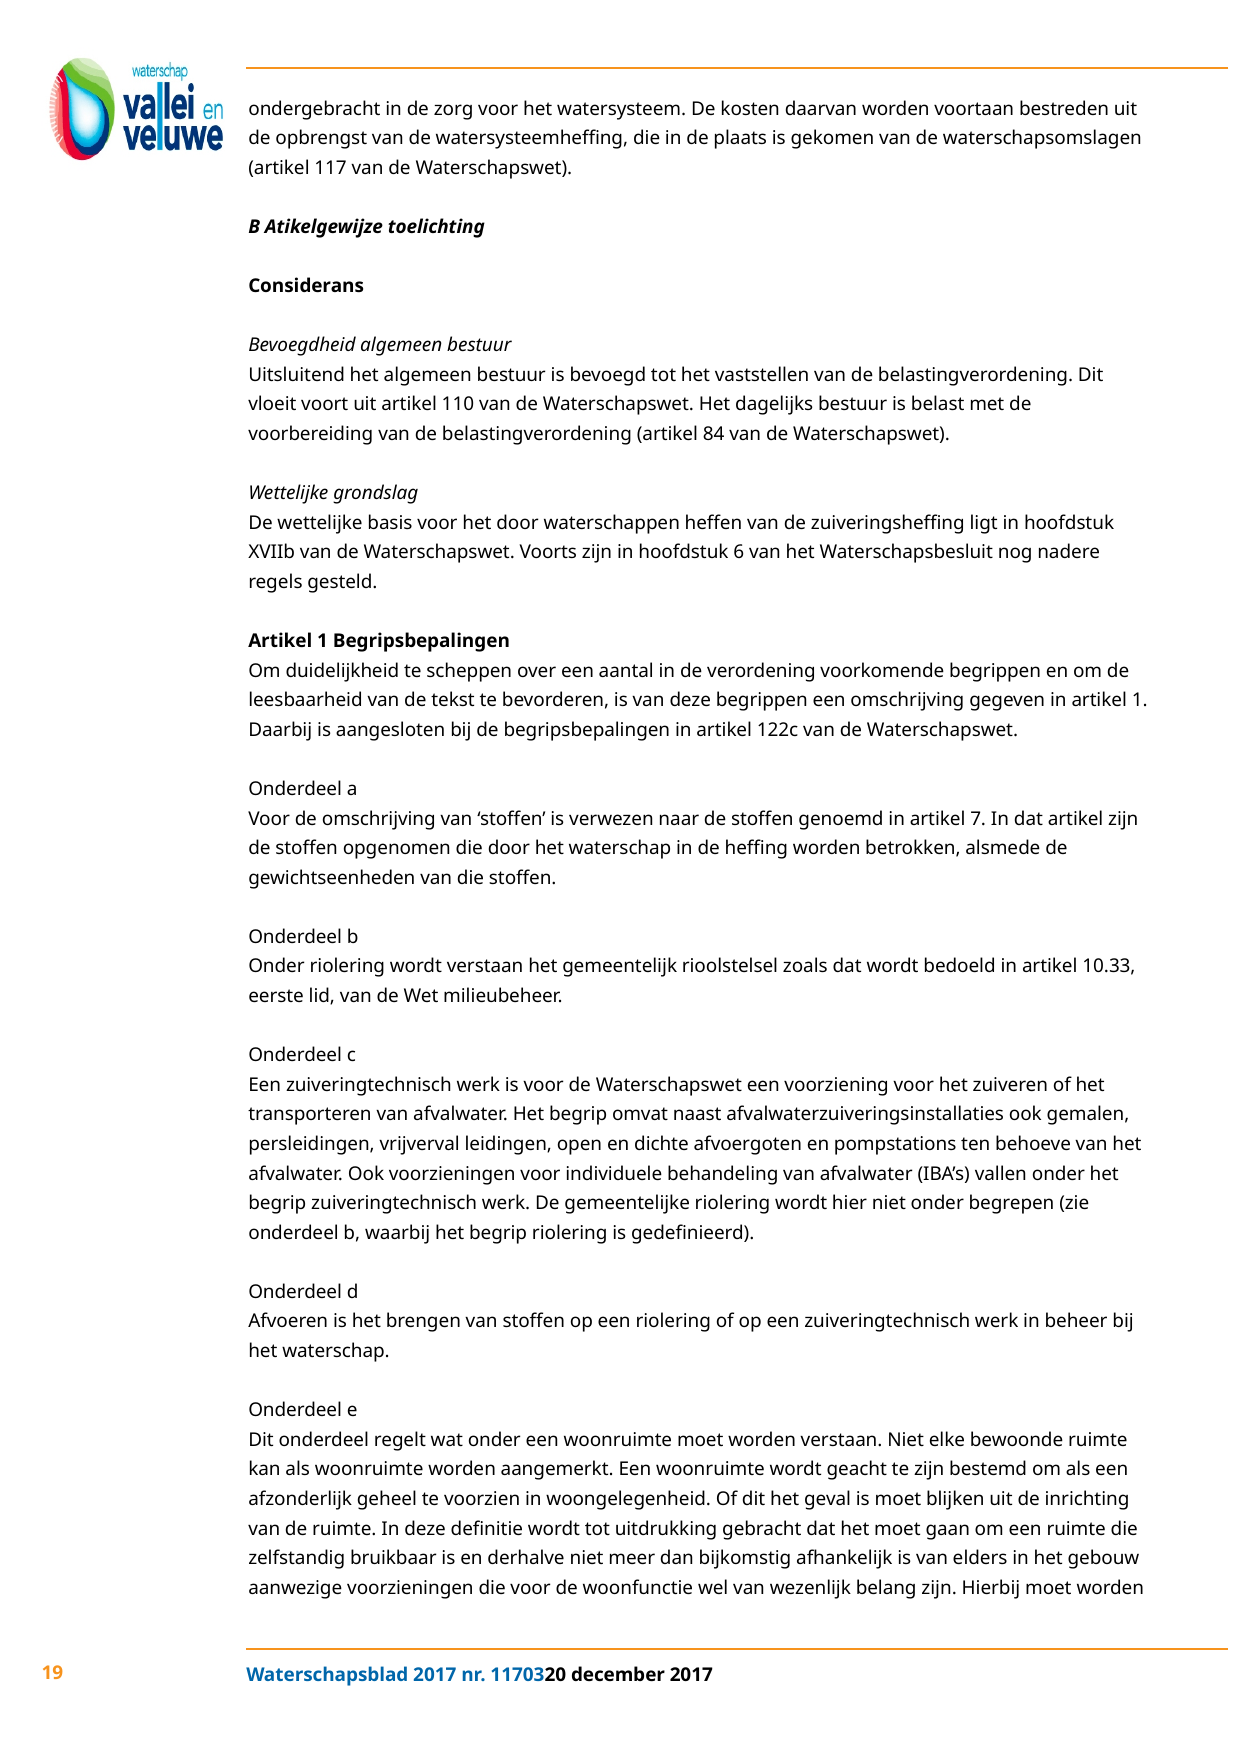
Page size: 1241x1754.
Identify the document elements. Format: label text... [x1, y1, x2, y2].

text Om duidelijkheid te scheppen over een aantal in de verordening voorkomende begrippen en om de leesbaarheid van de tekst te bevorderen, is van deze begrippen een omschrijving gegeven in artikel 1. Daarbij is aangesloten bij de begripsbepalingen in artikel 122c van de Waterschapswet. [248, 657, 1152, 742]
text ondergebracht in de zorg voor het watersysteem. De kosten daarvan worden voortaan bestreden uit de opbrengst van de watersysteemheffing, die in de plaats is gekomen van de waterschapsomslagen (artikel 117 van de Waterschapswet). [248, 95, 1152, 180]
text Onderdeel a [248, 775, 1152, 801]
text Voor de omschrijving van ‘stoffen’ is verwezen naar de stoffen genoemd in artikel 7. In dat artikel zijn de stoffen opgenomen die door het waterschap in de heffing worden betrokken, alsmede de gewichtseenheden van die stoffen. [248, 805, 1152, 890]
text Artikel 1 Begripsbepalingen [248, 627, 1152, 653]
text Onderdeel e [248, 1396, 1152, 1422]
text Wettelijke grondslag [248, 479, 1152, 505]
text Afvoeren is het brengen van stoffen op een riolering of op een zuiveringtechnisch werk in beheer bij het waterschap. [248, 1308, 1152, 1363]
text Onder riolering wordt verstaan het gemeentelijk rioolstelsel zoals dat wordt bedoeld in artikel 10.33, eerste lid, van de Wet milieubeheer. [248, 953, 1152, 1008]
text Bevoegdheid algemeen bestuur [248, 331, 1152, 357]
picture [41, 47, 231, 172]
text Onderdeel b [248, 923, 1152, 949]
text Dit onderdeel regelt wat onder een woonruimte moet worden verstaan. Niet elke bewoonde ruimte kan als woonruimte worden aangemerkt. Een woonruimte wordt geacht te zijn bestemd om als een afzonderlijk geheel te voorzien in woongelegenheid. Of dit het geval is moet blijken uit de inrichting van de ruimte. In deze definitie wordt tot uitdrukking gebracht dat het moet gaan om een ruimte die zelfstandig bruikbaar is en derhalve niet meer dan bijkomstig afhankelijk is van elders in het gebouw aanwezige voorzieningen die voor de woonfunctie wel van wezenlijk belang zijn. Hierbij moet worden [248, 1426, 1152, 1600]
text Onderdeel c [248, 1041, 1152, 1067]
text Considerans [248, 272, 1152, 298]
text Uitsluitend het algemeen bestuur is bevoegd tot het vaststellen van de belastingverordening. Dit vloeit voort uit artikel 110 van de Waterschapswet. Het dagelijks bestuur is belast met de voorbereiding van de belastingverordening (artikel 84 van de Waterschapswet). [248, 361, 1152, 446]
text Een zuiveringtechnisch werk is voor de Waterschapswet een voorziening voor het zuiveren of het transporteren van afvalwater. Het begrip omvat naast afvalwaterzuiveringsinstallaties ook gemalen, persleidingen, vrijverval leidingen, open en dichte afvoergoten en pompstations ten behoeve van het afvalwater. Ook voorzieningen voor individuele behandeling van afvalwater (IBA’s) vallen onder het begrip zuiveringtechnisch werk. De gemeentelijke riolering wordt hier niet onder begrepen (zie onderdeel b, waarbij het begrip riolering is gedefinieerd). [248, 1071, 1152, 1245]
text Onderdeel d [248, 1278, 1152, 1304]
text De wettelijke basis voor het door waterschappen heffen van de zuiveringsheffing ligt in hoofdstuk XVIIb van de Waterschapswet. Voorts zijn in hoofdstuk 6 van het Waterschapsbesluit nog nadere regels gesteld. [248, 509, 1152, 594]
text B Atikelgewijze toelichting [248, 213, 1152, 239]
